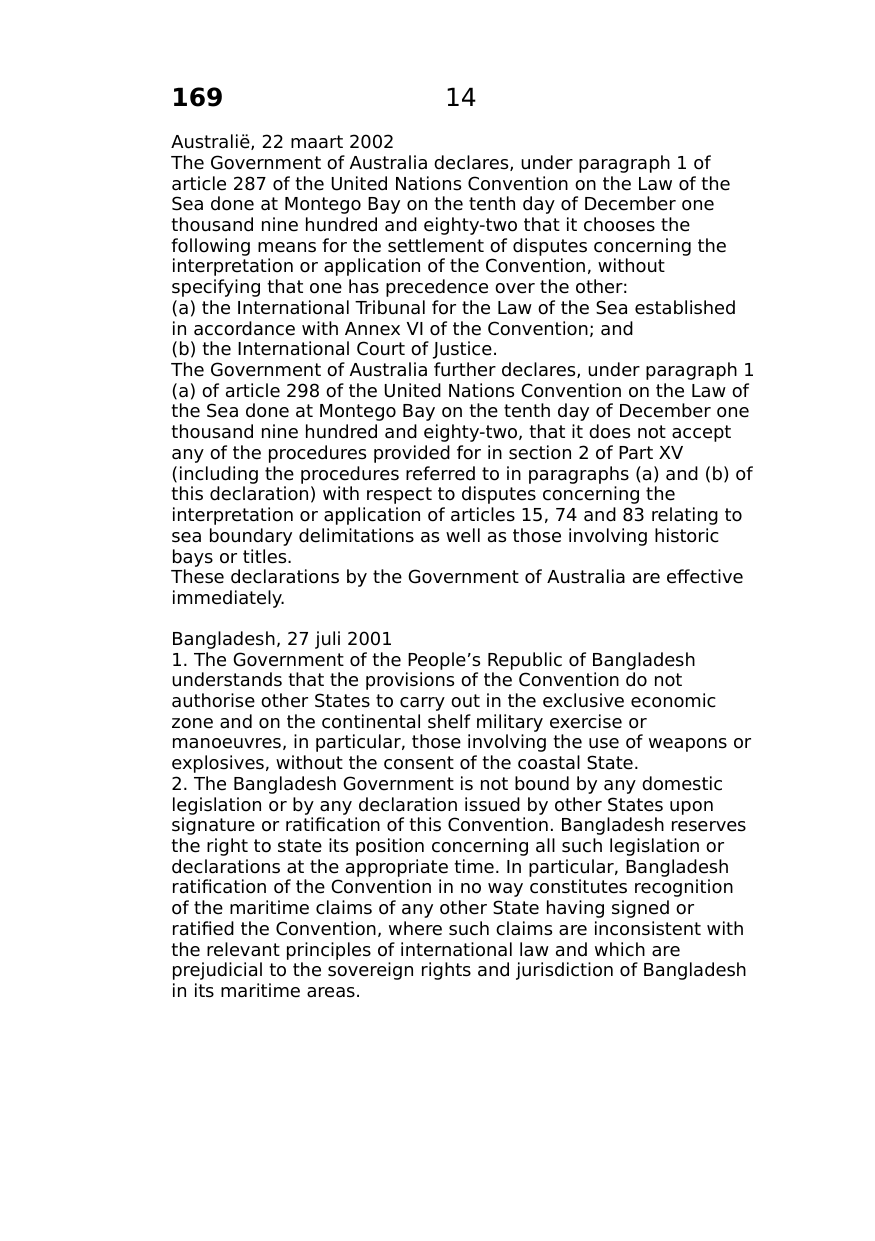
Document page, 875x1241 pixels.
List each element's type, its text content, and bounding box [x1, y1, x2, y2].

text These declarations by the Government of Australia are effective immediately. [171, 567, 756, 609]
text 1. The Government of the People’s Republic of Bangladesh understands that the provisions of the Convention do not authorise other States to carry out in the exclusive economic zone and on the continental shelf military exercise or manoeuvres, in particular, those involving the use of weapons or explosives, without the consent of the coastal State. [171, 649, 756, 774]
text (a) the International Tribunal for the Law of the Sea established in accordance with Annex VI of the Convention; and [171, 298, 756, 339]
text Australië, 22 maart 2002 [171, 132, 756, 153]
text Bangladesh, 27 juli 2001 [171, 629, 756, 649]
text The Government of Australia further declares, under paragraph 1 (a) of article 298 of the United Nations Convention on the Law of the Sea done at Montego Bay on the tenth day of December one thousand nine hundred and eighty-two, that it does not accept any of the procedures provided for in section 2 of Part XV (including the procedures referred to in paragraphs (a) and (b) of this declaration) with respect to disputes concerning the interpretation or application of articles 15, 74 and 83 relating to sea boundary delimitations as well as those involving historic bays or titles. [171, 360, 756, 567]
text (b) the International Court of Justice. [171, 339, 756, 360]
text 2. The Bangladesh Government is not bound by any domestic legislation or by any declaration issued by other States upon signature or ratification of this Convention. Bangladesh reserves the right to state its position concerning all such legislation or declarations at the appropriate time. In particular, Bangladesh ratification of the Convention in no way constitutes recognition of the maritime claims of any other State having signed or ratified the Convention, where such claims are inconsistent with the relevant principles of international law and which are prejudicial to the sovereign rights and jurisdiction of Bangladesh in its maritime areas. [171, 774, 756, 1002]
text The Government of Australia declares, under paragraph 1 of article 287 of the United Nations Convention on the Law of the Sea done at Montego Bay on the tenth day of December one thousand nine hundred and eighty-two that it chooses the following means for the settlement of disputes concerning the interpretation or application of the Convention, without specifying that one has precedence over the other: [171, 153, 756, 298]
